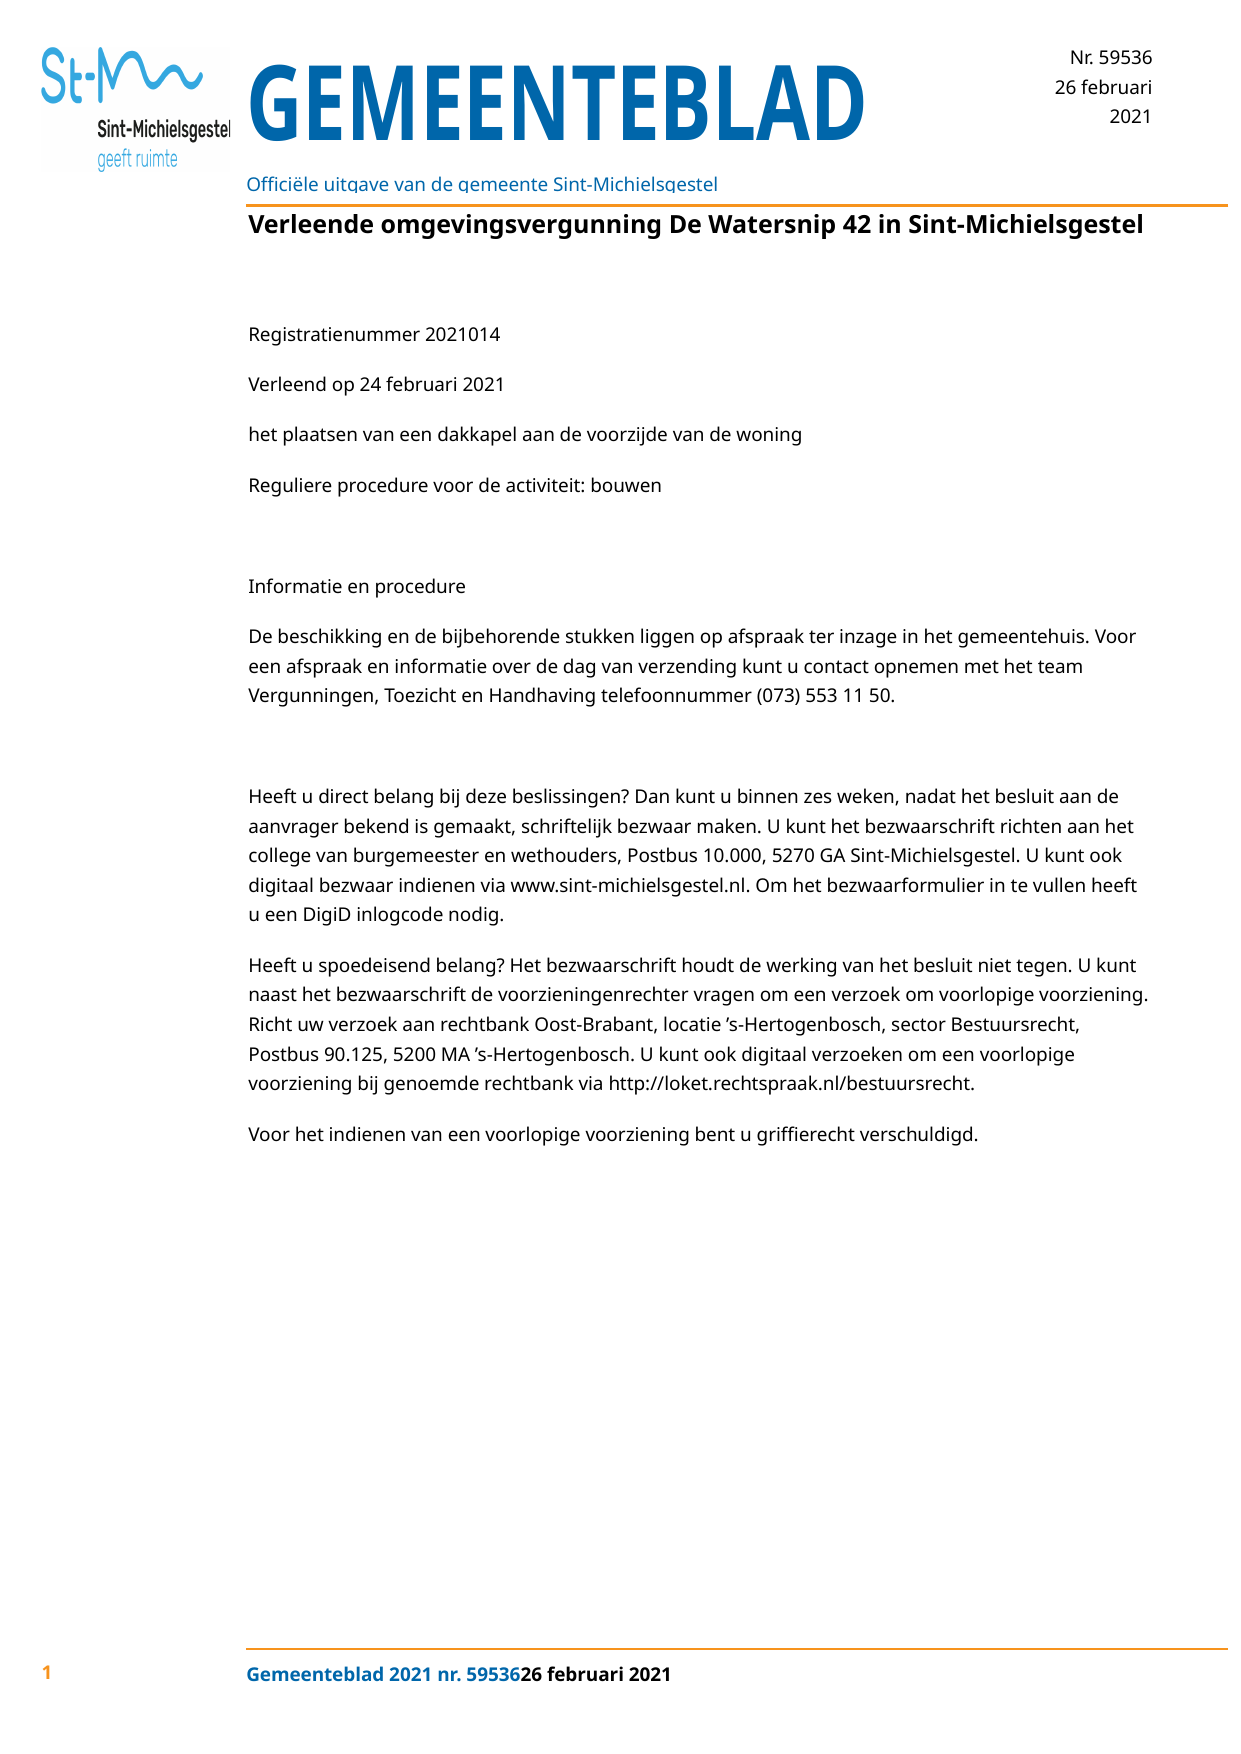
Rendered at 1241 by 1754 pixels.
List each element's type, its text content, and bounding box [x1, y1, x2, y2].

text Verleend op 24 februari 2021 [248, 371, 1152, 397]
text het plaatsen van een dakkapel aan de voorzijde van de woning [248, 422, 1152, 447]
picture [41, 47, 231, 172]
text Heeft u direct belang bij deze beslissingen? Dan kunt u binnen zes weken, nadat het besluit aan de aanvrager bekend is gemaakt, schriftelijk bezwaar maken. U kunt het bezwaarschrift richten aan het college van burgemeester en wethouders, Postbus 10.000, 5270 GA Sint-Michielsgestel. U kunt ook digitaal bezwaar indienen via www.sint-michielsgestel.nl. Om het bezwaarformulier in te vullen heeft u een DigiD inlogcode nodig. [248, 783, 1152, 927]
text De beschikking en de bijbehorende stukken liggen op afspraak ter inzage in het gemeentehuis. Voor een afspraak en informatie over de dag van verzending kunt u contact opnemen met het team Vergunningen, Toezicht en Handhaving telefoonnummer (073) 553 11 50. [248, 623, 1152, 708]
text Informatie en procedure [248, 573, 1152, 598]
text Voor het indienen van een voorlopige voorziening bent u griffierecht verschuldigd. [248, 1121, 1152, 1146]
text Heeft u spoedeisend belang? Het bezwaarschrift houdt de werking van het besluit niet tegen. U kunt naast het bezwaarschrift de voorzieningenrechter vragen om een verzoek om voorlopige voorziening. Richt uw verzoek aan rechtbank Oost-Brabant, locatie ’s-Hertogenbosch, sector Bestuursrecht, Postbus 90.125, 5200 MA ’s-Hertogenbosch. U kunt ook digitaal verzoeken om een voorlopige voorziening bij genoemde rechtbank via http://loket.rechtspraak.nl/bestuursrecht. [248, 952, 1152, 1096]
text Reguliere procedure voor de activiteit: bouwen [248, 472, 1152, 498]
text Verleende omgevingsvergunning De Watersnip 42 in Sint-Michielsgestel [248, 207, 1152, 241]
text Registratienummer 2021014 [248, 321, 1152, 346]
